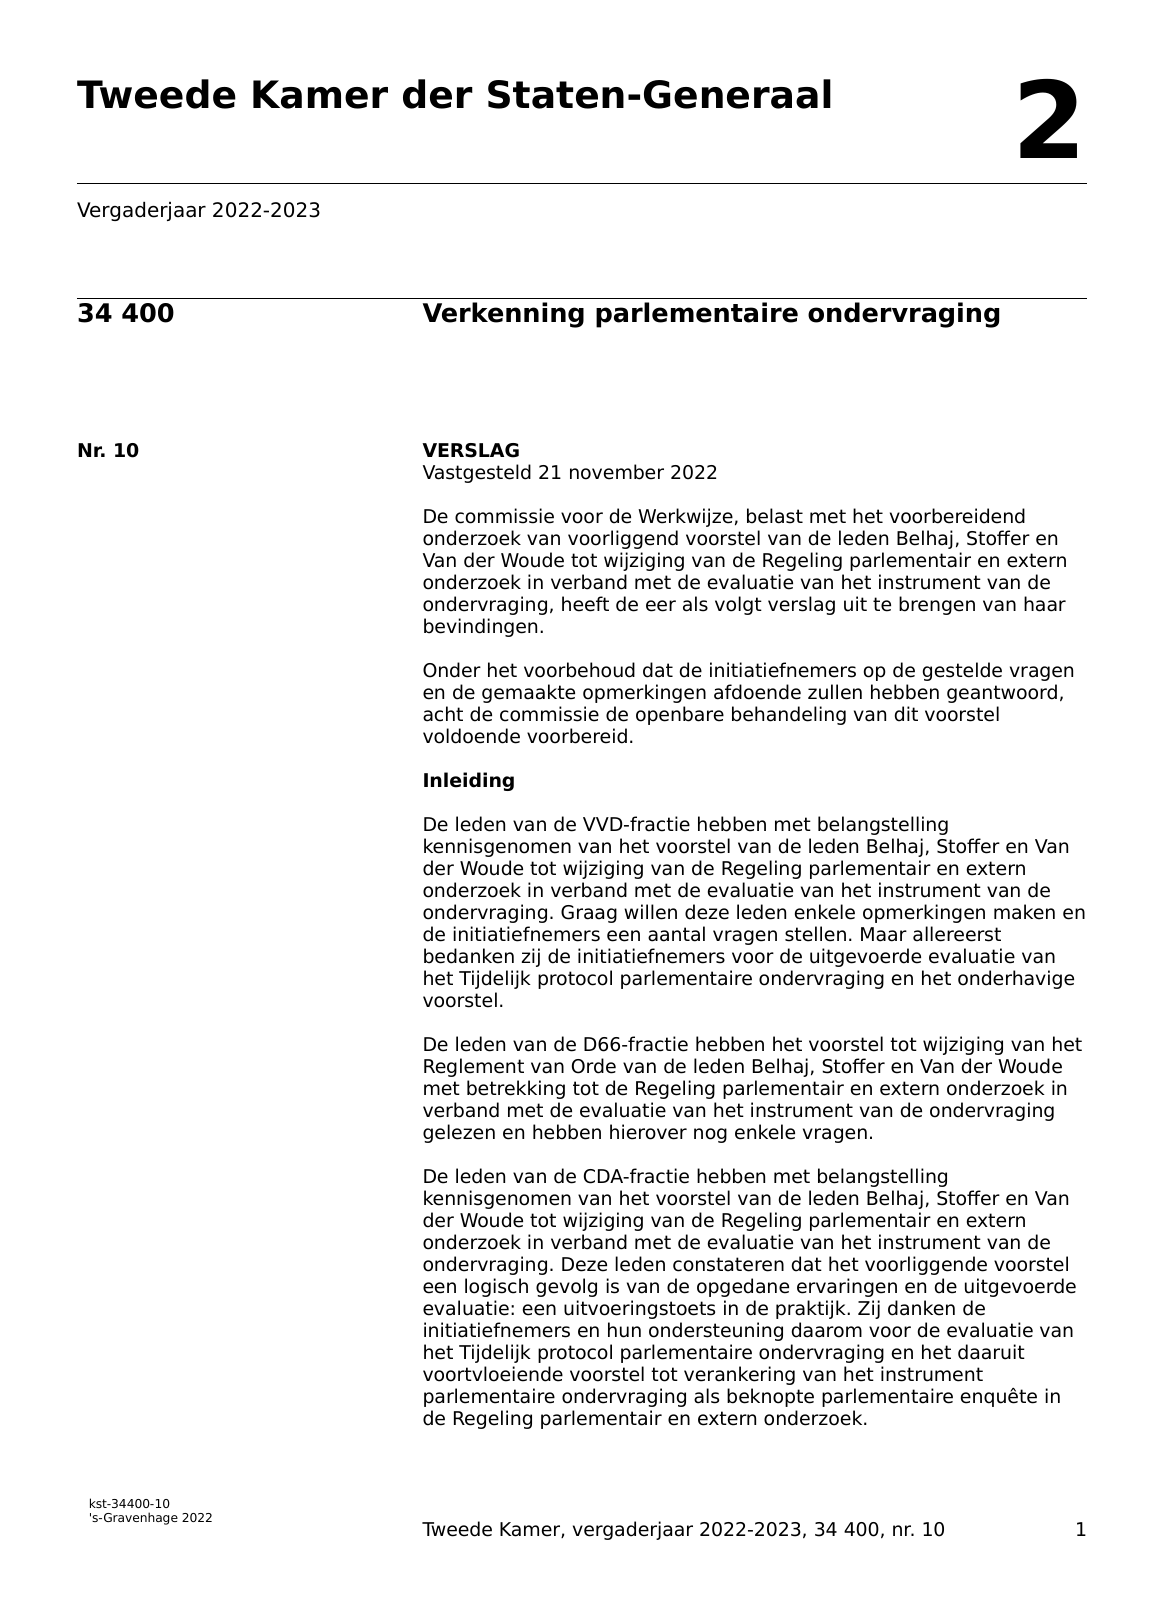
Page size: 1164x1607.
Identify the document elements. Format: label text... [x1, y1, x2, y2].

text 's-Gravenhage 2022 [88, 1511, 323, 1525]
text De leden van de VVD-fractie hebben met belangstelling kennisgenomen van het voorstel van de leden Belhaj, Stoffer en Van der Woude tot wijziging van de Regeling parlementair en extern onderzoek in verband met de evaluatie van het instrument van de ondervraging. Graag willen deze leden enkele opmerkingen maken en de initiatiefnemers een aantal vragen stellen. Maar allereerst bedanken zij de initiatiefnemers voor de uitgevoerde evaluatie van het Tijdelijk protocol parlementaire ondervraging en het onderhavige voorstel. [422, 814, 1087, 1012]
table_header Tweede Kamer der Staten-Generaal [77, 59, 886, 183]
text De commissie voor de Werkwijze, belast met het voorbereidend onderzoek van voorliggend voorstel van de leden Belhaj, Stoffer en Van der Woude tot wijziging van de Regeling parlementair en extern onderzoek in verband met de evaluatie van het instrument van de ondervraging, heeft de eer als volgt verslag uit te brengen van haar bevindingen. [422, 506, 1087, 638]
text Vastgesteld 21 november 2022 [422, 462, 1087, 484]
text De leden van de CDA-fractie hebben met belangstelling kennisgenomen van het voorstel van de leden Belhaj, Stoffer en Van der Woude tot wijziging van de Regeling parlementair en extern onderzoek in verband met de evaluatie van het instrument van de ondervraging. Deze leden constateren dat het voorliggende voorstel een logisch gevolg is van de opgedane ervaringen en de uitgevoerde evaluatie: een uitvoeringstoets in de praktijk. Zij danken de initiatiefnemers en hun ondersteuning daarom voor de evaluatie van het Tijdelijk protocol parlementaire ondervraging en het daaruit voortvloeiende voorstel tot verankering van het instrument parlementaire ondervraging als beknopte parlementaire enquête in de Regeling parlementair en extern onderzoek. [422, 1166, 1087, 1430]
subtitle 34 400 Verkenning parlementaire ondervraging [77, 299, 1087, 329]
table_header 2 [886, 59, 1087, 183]
subtitle Inleiding [422, 770, 1087, 792]
text kst-34400-10 [88, 1497, 323, 1511]
text Onder het voorbehoud dat de initiatiefnemers op de gestelde vragen en de gemaakte opmerkingen afdoende zullen hebben geantwoord, acht de commissie de openbare behandeling van dit voorstel voldoende voorbereid. [422, 660, 1087, 748]
subtitle Nr. 10 VERSLAG [77, 440, 1087, 462]
text De leden van de D66-fractie hebben het voorstel tot wijziging van het Reglement van Orde van de leden Belhaj, Stoffer en Van der Woude met betrekking tot de Regeling parlementair en extern onderzoek in verband met de evaluatie van het instrument van de ondervraging gelezen en hebben hierover nog enkele vragen. [422, 1034, 1087, 1144]
table_cell Vergaderjaar 2022-2023 [77, 184, 1087, 298]
